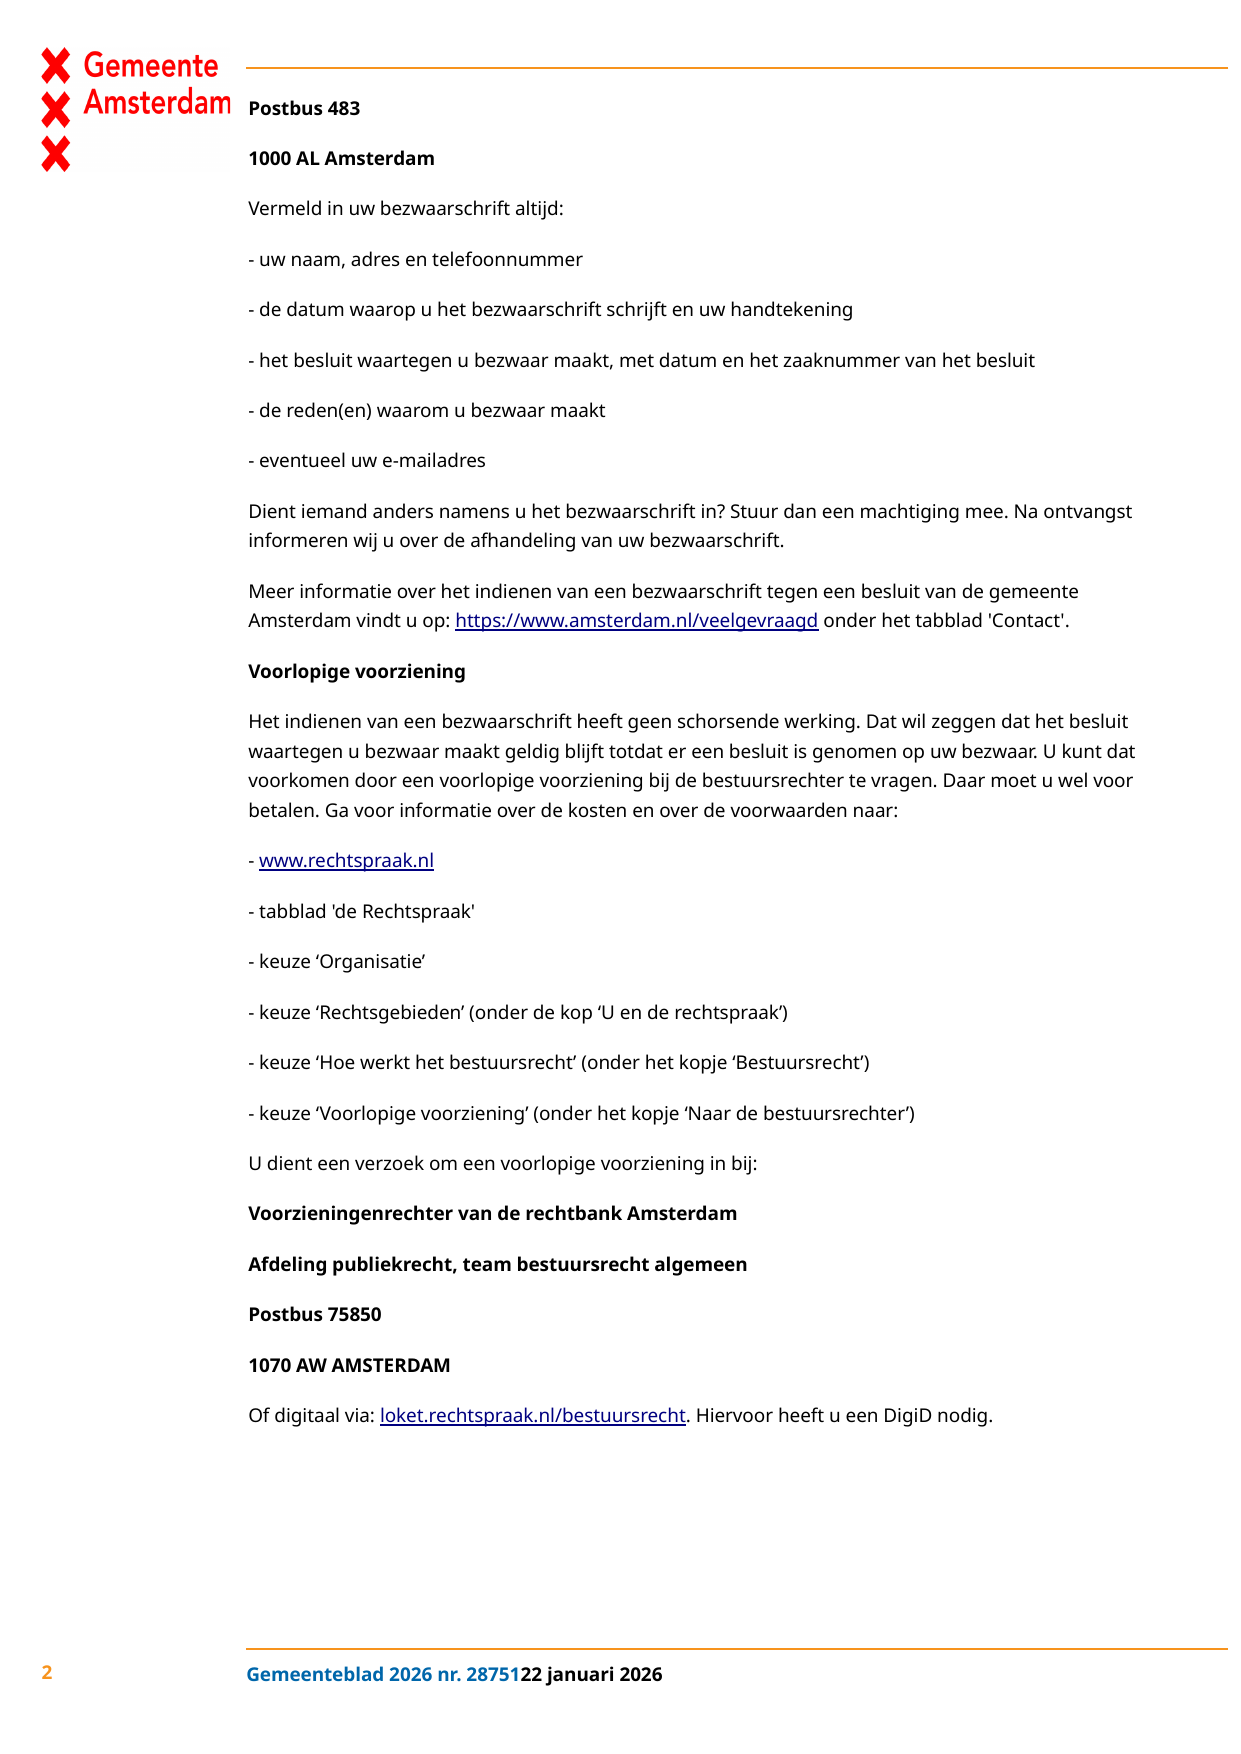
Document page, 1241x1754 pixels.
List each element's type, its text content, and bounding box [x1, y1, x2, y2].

text Voorlopige voorziening [248, 658, 1152, 684]
text U dient een verzoek om een voorlopige voorziening in bij: [248, 1150, 1152, 1176]
text Of digitaal via: loket.rechtspraak.nl/bestuursrecht. Hiervoor heeft u een DigiD nodig. [248, 1402, 1152, 1428]
text - het besluit waartegen u bezwaar maakt, met datum en het zaaknummer van het besluit [248, 347, 1152, 373]
text - keuze ‘Rechtsgebieden’ (onder de kop ‘U en de rechtspraak’) [248, 999, 1152, 1025]
text Voorzieningenrechter van de rechtbank Amsterdam [248, 1201, 1152, 1226]
text Meer informatie over het indienen van een bezwaarschrift tegen een besluit van de gemeente Amsterdam vindt u op: https://www.amsterdam.nl/veelgevraagd onder het tabblad 'Contact'. [248, 578, 1152, 633]
text - keuze ‘Voorlopige voorziening’ (onder het kopje ‘Naar de bestuursrechter’) [248, 1100, 1152, 1126]
text 1000 AL Amsterdam [248, 145, 1152, 171]
text Postbus 483 [248, 95, 1152, 121]
text - keuze ‘Organisatie’ [248, 948, 1152, 974]
text Afdeling publiekrecht, team bestuursrecht algemeen [248, 1251, 1152, 1277]
text - tabblad 'de Rechtspraak' [248, 898, 1152, 924]
text - www.rechtspraak.nl [248, 848, 1152, 873]
text Het indienen van een bezwaarschrift heeft geen schorsende werking. Dat wil zeggen dat het besluit waartegen u bezwaar maakt geldig blijft totdat er een besluit is genomen op uw bezwaar. U kunt dat voorkomen door een voorlopige voorziening bij de bestuursrechter te vragen. Daar moet u wel voor betalen. Ga voor informatie over de kosten en over de voorwaarden naar: [248, 708, 1152, 823]
text - de reden(en) waarom u bezwaar maakt [248, 397, 1152, 423]
picture [41, 47, 231, 172]
text Dient iemand anders namens u het bezwaarschrift in? Stuur dan een machtiging mee. Na ontvangst informeren wij u over de afhandeling van uw bezwaarschrift. [248, 498, 1152, 553]
text Vermeld in uw bezwaarschrift altijd: [248, 196, 1152, 221]
text 1070 AW AMSTERDAM [248, 1352, 1152, 1378]
text - keuze ‘Hoe werkt het bestuursrecht’ (onder het kopje ‘Bestuursrecht’) [248, 1049, 1152, 1075]
text - eventueel uw e-mailadres [248, 448, 1152, 473]
text Postbus 75850 [248, 1301, 1152, 1327]
text - de datum waarop u het bezwaarschrift schrijft en uw handtekening [248, 296, 1152, 322]
text - uw naam, adres en telefoonnummer [248, 246, 1152, 272]
